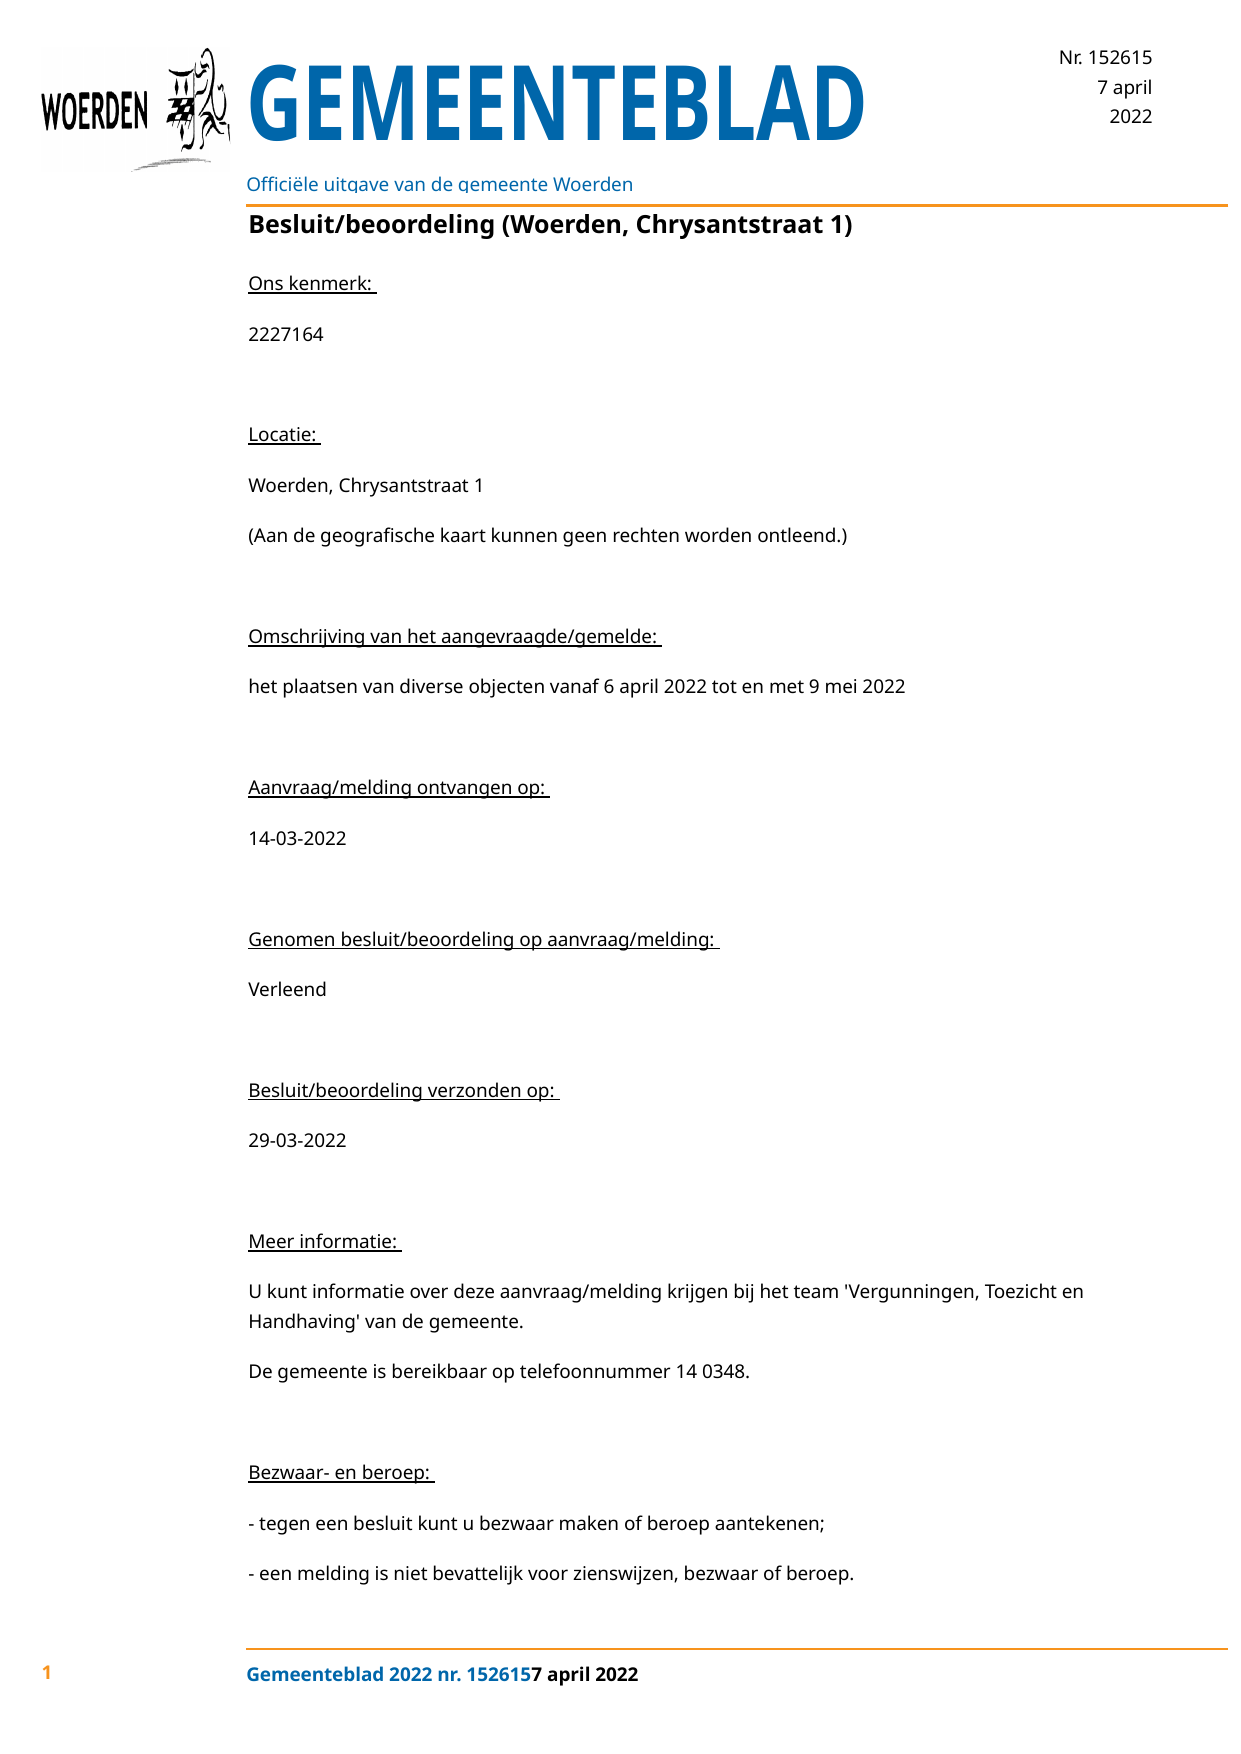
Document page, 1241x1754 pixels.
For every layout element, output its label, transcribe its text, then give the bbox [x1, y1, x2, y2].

text Ons kenmerk: [248, 270, 1152, 296]
text Meer informatie: [248, 1228, 1152, 1254]
text U kunt informatie over deze aanvraag/melding krijgen bij het team 'Vergunningen, Toezicht en Handhaving' van de gemeente. [248, 1279, 1152, 1334]
text - een melding is niet bevattelijk voor zienswijzen, bezwaar of beroep. [248, 1560, 1152, 1586]
text (Aan de geografische kaart kunnen geen rechten worden ontleend.) [248, 522, 1152, 548]
text 2227164 [248, 321, 1152, 346]
text Genomen besluit/beoordeling op aanvraag/melding: [248, 926, 1152, 951]
text Aanvraag/melding ontvangen op: [248, 774, 1152, 800]
text - tegen een besluit kunt u bezwaar maken of beroep aantekenen; [248, 1510, 1152, 1536]
text 29-03-2022 [248, 1127, 1152, 1153]
text 14-03-2022 [248, 825, 1152, 851]
text De gemeente is bereikbaar op telefoonnummer 14 0348. [248, 1359, 1152, 1384]
text Locatie: [248, 422, 1152, 447]
text Besluit/beoordeling verzonden op: [248, 1077, 1152, 1103]
text het plaatsen van diverse objecten vanaf 6 april 2022 tot en met 9 mei 2022 [248, 674, 1152, 699]
text Woerden, Chrysantstraat 1 [248, 472, 1152, 498]
text Bezwaar- en beroep: [248, 1459, 1152, 1485]
text Omschrijving van het aangevraagde/gemelde: [248, 623, 1152, 649]
text Besluit/beoordeling (Woerden, Chrysantstraat 1) [248, 207, 1152, 241]
picture [41, 47, 231, 172]
text Verleend [248, 976, 1152, 1002]
